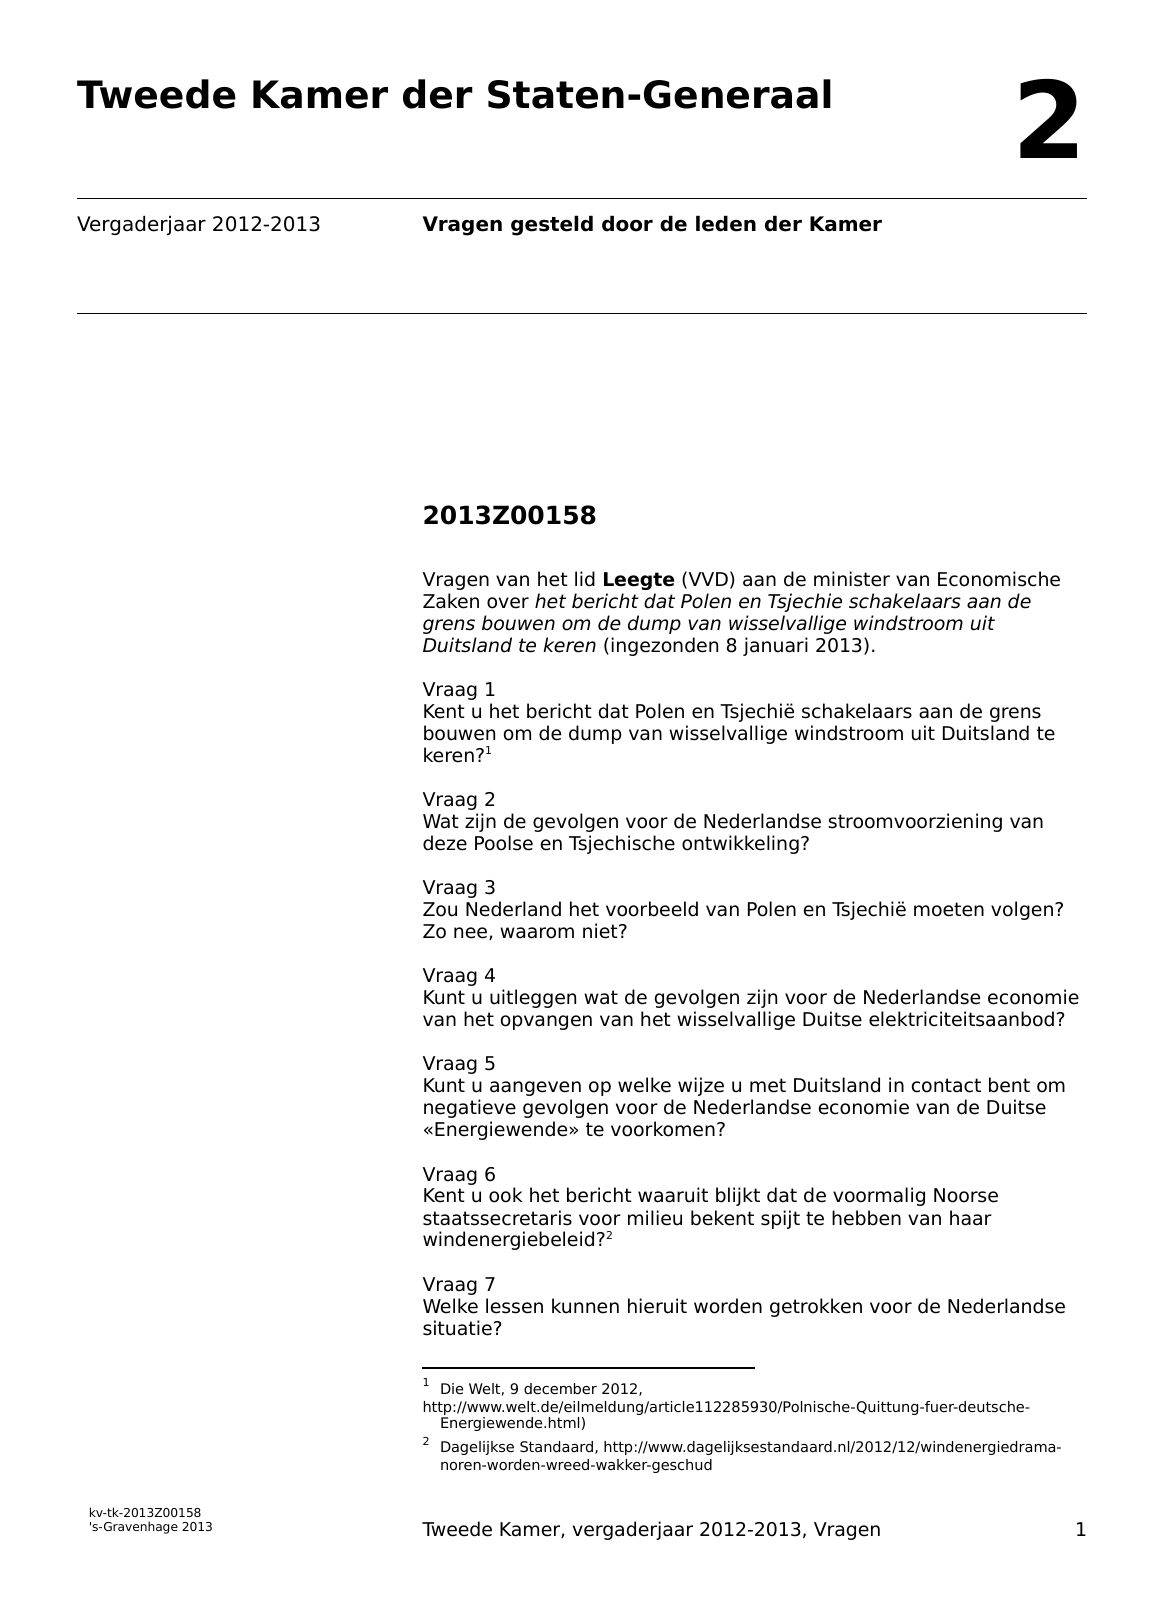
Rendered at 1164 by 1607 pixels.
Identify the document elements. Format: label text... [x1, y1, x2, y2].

text Dagelijkse Standaard, http://www.dagelijksestandaard.nl/2012/12/windenergiedrama-noren-worden-wreed-wakker-geschud [422, 1435, 1087, 1474]
table_header Tweede Kamer der Staten-Generaal [77, 59, 886, 198]
text Kunt u uitleggen wat de gevolgen zijn voor de Nederlandse economie van het opvangen van het wisselvallige Duitse elektriciteitsaanbod? [422, 987, 1087, 1031]
text Vraag 2 [422, 789, 1087, 811]
text Kent u ook het bericht waaruit blijkt dat de voormalig Noorse staatssecretaris voor milieu bekent spijt te hebben van haar windenergiebeleid? [422, 1185, 1087, 1251]
text kv-tk-2013Z00158 [88, 1506, 323, 1520]
text Vraag 6 [422, 1163, 1087, 1185]
table_cell Vragen gesteld door de leden der Kamer [422, 199, 1087, 313]
text Vragen van het lid Leegte (VVD) aan de minister van Economische Zaken over het bericht dat Polen en Tsjechie schakelaars aan de grens bouwen om de dump van wisselvallige windstroom uit Duitsland te keren (ingezonden 8 januari 2013). [422, 569, 1087, 657]
text http://www.welt.de/eilmeldung/article112285930/Polnische-Quittung-fuer-deutsche-Energiewende.html) [422, 1399, 1087, 1432]
text Vraag 4 [422, 965, 1087, 987]
text Vraag 7 [422, 1273, 1087, 1296]
text Kunt u aangeven op welke wijze u met Duitsland in contact bent om negatieve gevolgen voor de Nederlandse economie van de Duitse «Energiewende» te voorkomen? [422, 1075, 1087, 1141]
text Vraag 5 [422, 1053, 1087, 1075]
table_header 2 [886, 59, 1087, 198]
text Vraag 1 [422, 679, 1087, 701]
text Wat zijn de gevolgen voor de Nederlandse stroomvoorziening van deze Poolse en Tsjechische ontwikkeling? [422, 811, 1087, 855]
text Vraag 3 [422, 877, 1087, 899]
text Welke lessen kunnen hieruit worden getrokken voor de Nederlandse situatie? [422, 1296, 1087, 1339]
text 's-Gravenhage 2013 [88, 1520, 323, 1534]
text Zou Nederland het voorbeeld van Polen en Tsjechië moeten volgen? Zo nee, waarom niet? [422, 899, 1087, 943]
text Kent u het bericht dat Polen en Tsjechië schakelaars aan de grens bouwen om de dump van wisselvallige windstroom uit Duitsland te keren? [422, 701, 1087, 767]
table_cell Vergaderjaar 2012-2013 [77, 199, 422, 313]
text 2013Z00158 [422, 501, 1087, 531]
text Die Welt, 9 december 2012, [422, 1377, 1087, 1399]
